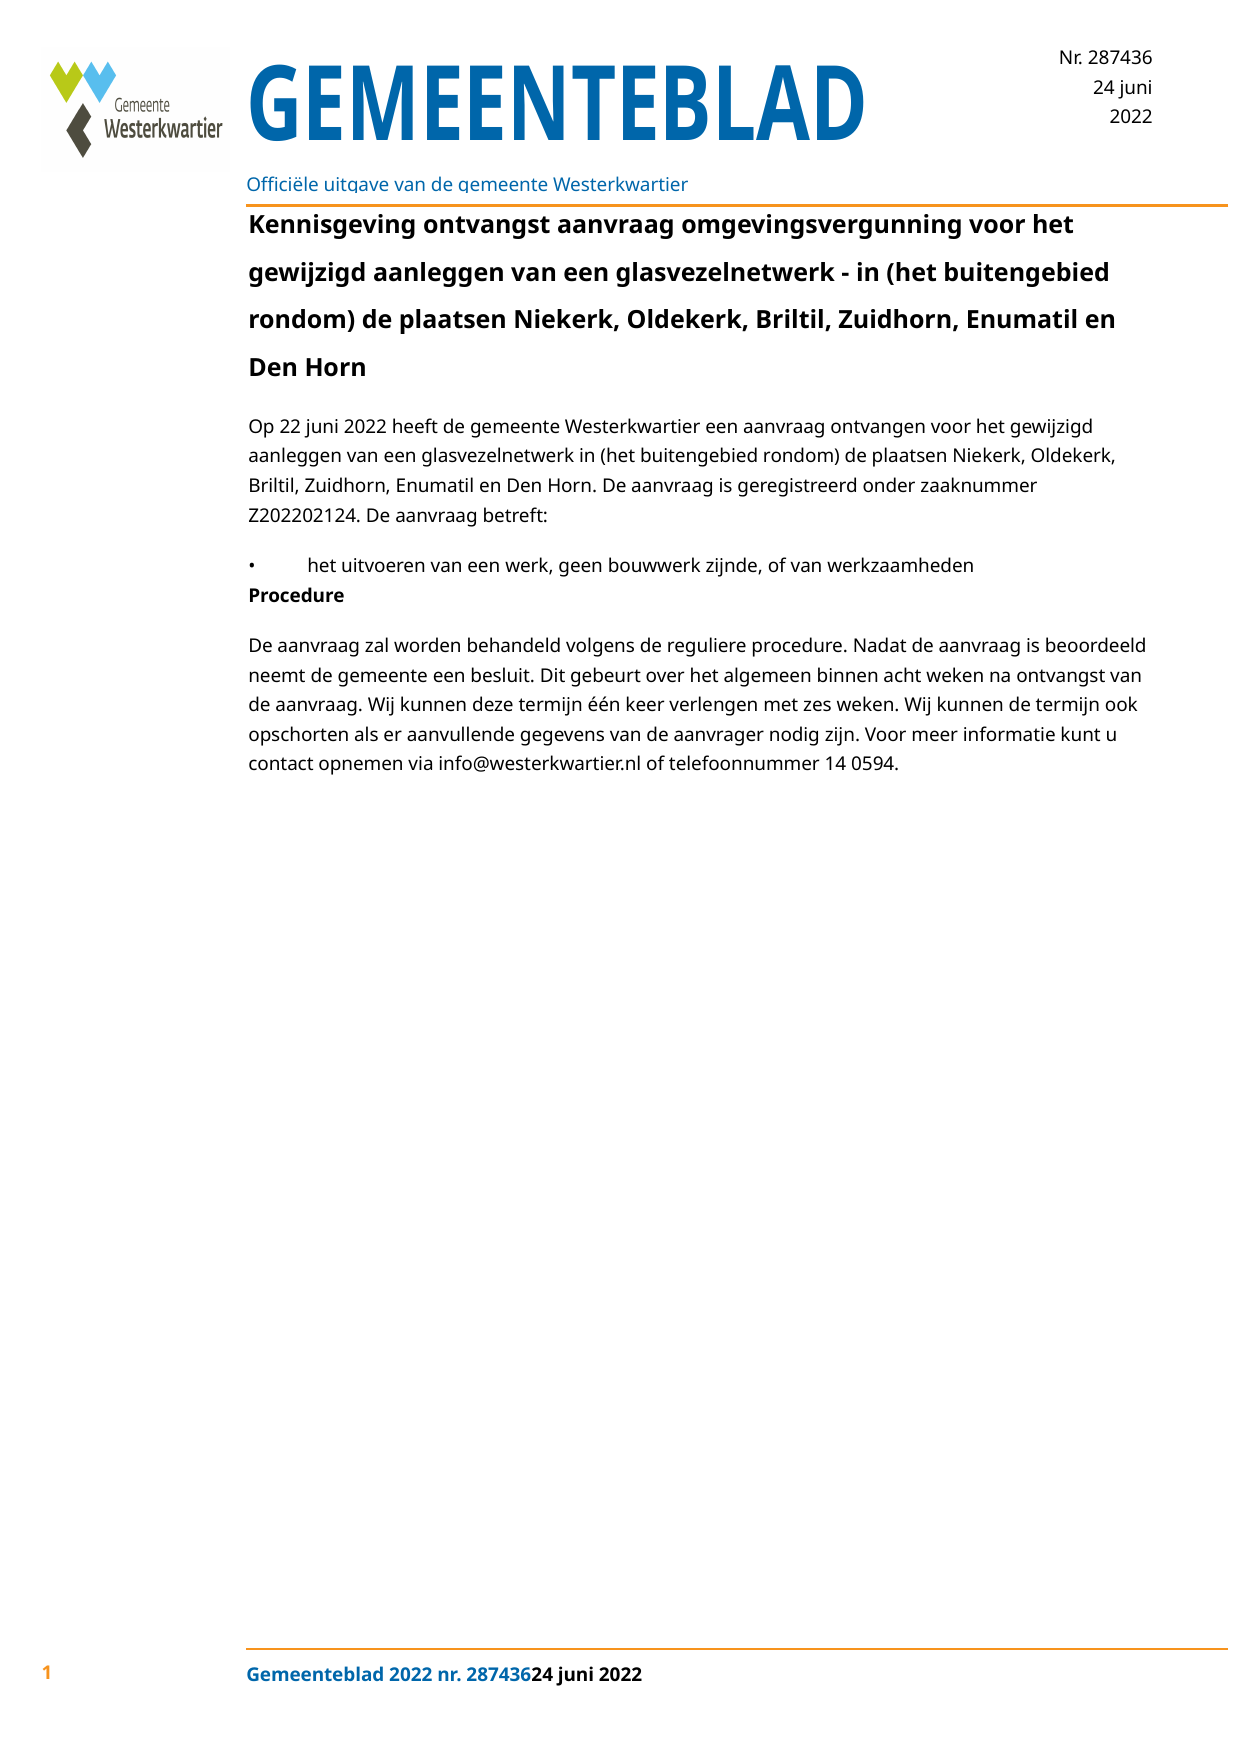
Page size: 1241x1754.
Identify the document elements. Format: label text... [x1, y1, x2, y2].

text Procedure [248, 582, 1152, 608]
picture [41, 47, 231, 172]
text Kennisgeving ontvangst aanvraag omgevingsvergunning voor het gewijzigd aanleggen van een glasvezelnetwerk - in (het buitengebied rondom) de plaatsen Niekerk, Oldekerk, Briltil, Zuidhorn, Enumatil en Den Horn [248, 207, 1152, 384]
list het uitvoeren van een werk, geen bouwwerk zijnde, of van werkzaamheden [248, 552, 1152, 578]
text Op 22 juni 2022 heeft de gemeente Westerkwartier een aanvraag ontvangen voor het gewijzigd aanleggen van een glasvezelnetwerk in (het buitengebied rondom) de plaatsen Niekerk, Oldekerk, Briltil, Zuidhorn, Enumatil en Den Horn. De aanvraag is geregistreerd onder zaaknummer Z202202124. De aanvraag betreft: [248, 413, 1152, 528]
text De aanvraag zal worden behandeld volgens de reguliere procedure. Nadat de aanvraag is beoordeeld neemt de gemeente een besluit. Dit gebeurt over het algemeen binnen acht weken na ontvangst van de aanvraag. Wij kunnen deze termijn één keer verlengen met zes weken. Wij kunnen de termijn ook opschorten als er aanvullende gegevens van de aanvrager nodig zijn. Voor meer informatie kunt u contact opnemen via info@westerkwartier.nl of telefoonnummer 14 0594. [248, 632, 1152, 776]
